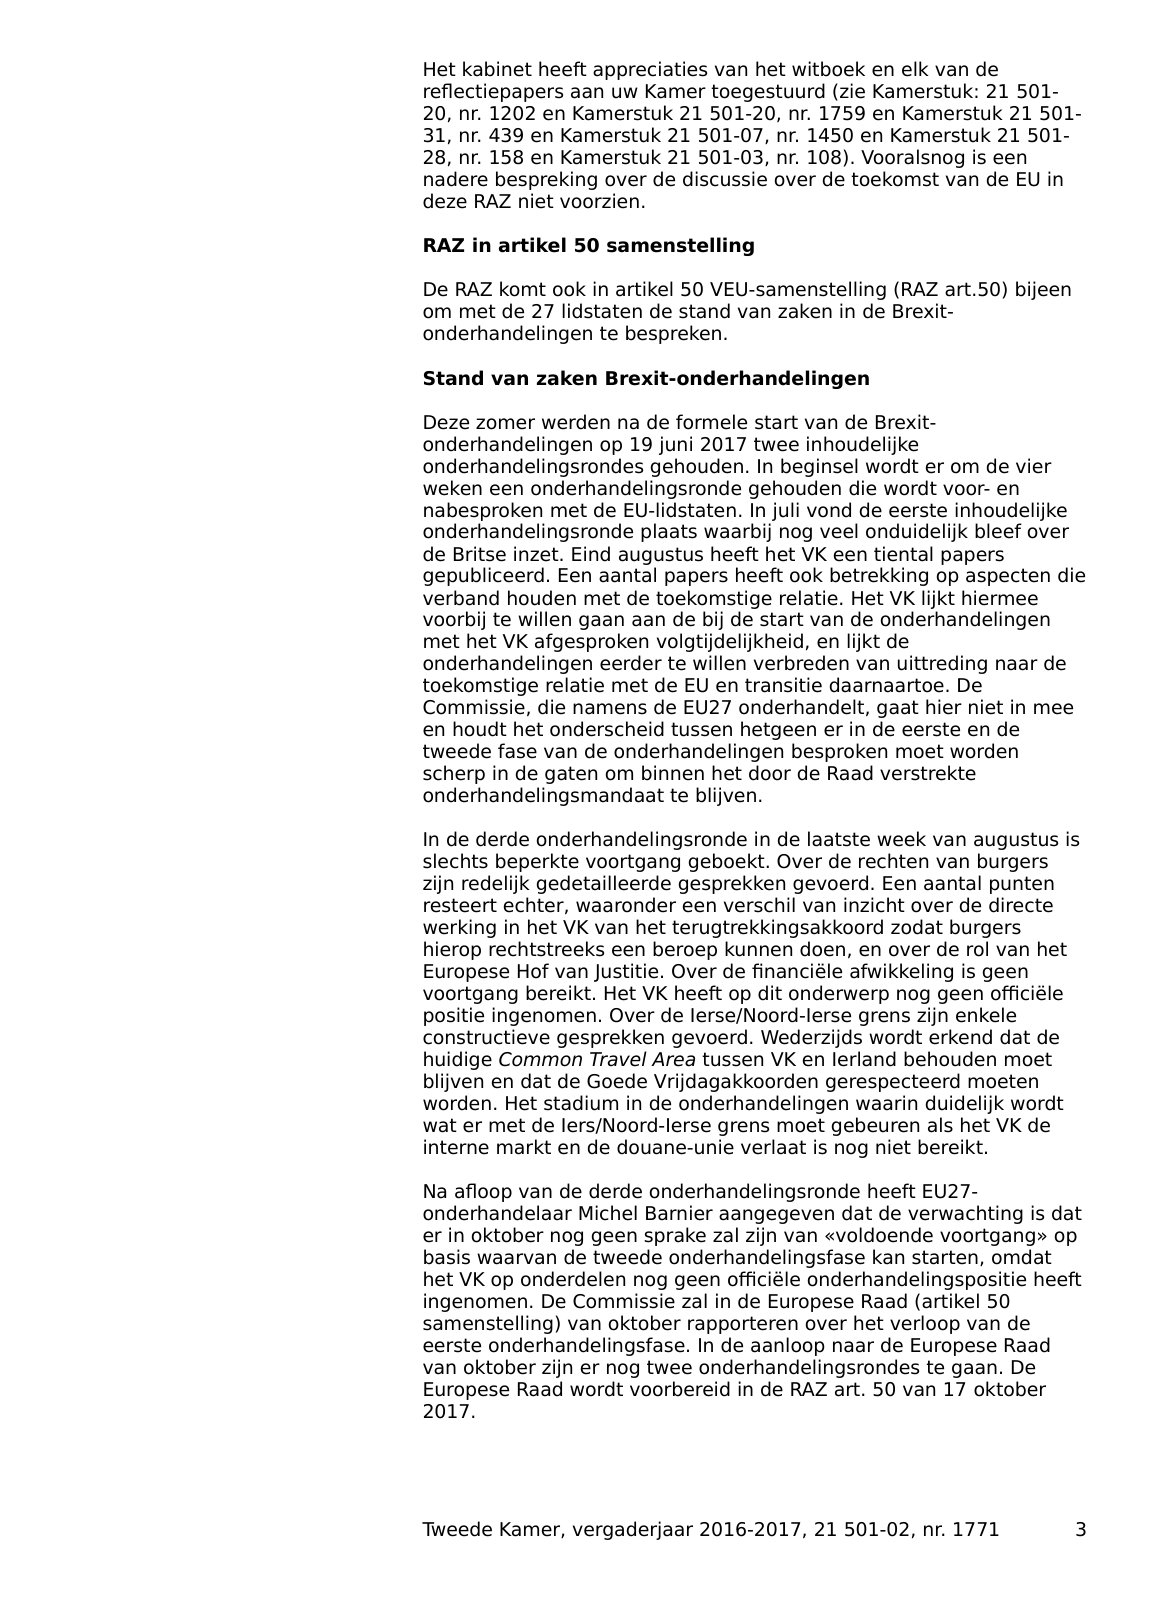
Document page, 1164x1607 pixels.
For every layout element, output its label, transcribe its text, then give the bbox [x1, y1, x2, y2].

text Het kabinet heeft appreciaties van het witboek en elk van de reflectiepapers aan uw Kamer toegestuurd (zie Kamerstuk: 21 501-20, nr. 1202 en Kamerstuk 21 501-20, nr. 1759 en Kamerstuk 21 501-31, nr. 439 en Kamerstuk 21 501-07, nr. 1450 en Kamerstuk 21 501-28, nr. 158 en Kamerstuk 21 501-03, nr. 108). Vooralsnog is een nadere bespreking over de discussie over de toekomst van de EU in deze RAZ niet voorzien. [422, 59, 1087, 213]
text In de derde onderhandelingsronde in de laatste week van augustus is slechts beperkte voortgang geboekt. Over de rechten van burgers zijn redelijk gedetailleerde gesprekken gevoerd. Een aantal punten resteert echter, waaronder een verschil van inzicht over de directe werking in het VK van het terugtrekkingsakkoord zodat burgers hierop rechtstreeks een beroep kunnen doen, en over de rol van het Europese Hof van Justitie. Over de financiële afwikkeling is geen voortgang bereikt. Het VK heeft op dit onderwerp nog geen officiële positie ingenomen. Over de Ierse/Noord-Ierse grens zijn enkele constructieve gesprekken gevoerd. Wederzijds wordt erkend dat de huidige Common Travel Area tussen VK en Ierland behouden moet blijven en dat de Goede Vrijdagakkoorden gerespecteerd moeten worden. Het stadium in de onderhandelingen waarin duidelijk wordt wat er met de Iers/Noord-Ierse grens moet gebeuren als het VK de interne markt en de douane-unie verlaat is nog niet bereikt. [422, 829, 1087, 1159]
text De RAZ komt ook in artikel 50 VEU-samenstelling (RAZ art.50) bijeen om met de 27 lidstaten de stand van zaken in de Brexit-onderhandelingen te bespreken. [422, 279, 1087, 345]
subtitle RAZ in artikel 50 samenstelling [422, 235, 1087, 257]
subtitle Stand van zaken Brexit-onderhandelingen [422, 367, 1087, 389]
text Na afloop van de derde onderhandelingsronde heeft EU27-onderhandelaar Michel Barnier aangegeven dat de verwachting is dat er in oktober nog geen sprake zal zijn van «voldoende voortgang» op basis waarvan de tweede onderhandelingsfase kan starten, omdat het VK op onderdelen nog geen officiële onderhandelingspositie heeft ingenomen. De Commissie zal in de Europese Raad (artikel 50 samenstelling) van oktober rapporteren over het verloop van de eerste onderhandelingsfase. In de aanloop naar de Europese Raad van oktober zijn er nog twee onderhandelingsrondes te gaan. De Europese Raad wordt voorbereid in de RAZ art. 50 van 17 oktober 2017. [422, 1181, 1087, 1423]
text Deze zomer werden na de formele start van de Brexit-onderhandelingen op 19 juni 2017 twee inhoudelijke onderhandelingsrondes gehouden. In beginsel wordt er om de vier weken een onderhandelingsronde gehouden die wordt voor- en nabesproken met de EU-lidstaten. In juli vond de eerste inhoudelijke onderhandelingsronde plaats waarbij nog veel onduidelijk bleef over de Britse inzet. Eind augustus heeft het VK een tiental papers gepubliceerd. Een aantal papers heeft ook betrekking op aspecten die verband houden met de toekomstige relatie. Het VK lijkt hiermee voorbij te willen gaan aan de bij de start van de onderhandelingen met het VK afgesproken volgtijdelijkheid, en lijkt de onderhandelingen eerder te willen verbreden van uittreding naar de toekomstige relatie met de EU en transitie daarnaartoe. De Commissie, die namens de EU27 onderhandelt, gaat hier niet in mee en houdt het onderscheid tussen hetgeen er in de eerste en de tweede fase van de onderhandelingen besproken moet worden scherp in de gaten om binnen het door de Raad verstrekte onderhandelingsmandaat te blijven. [422, 412, 1087, 807]
